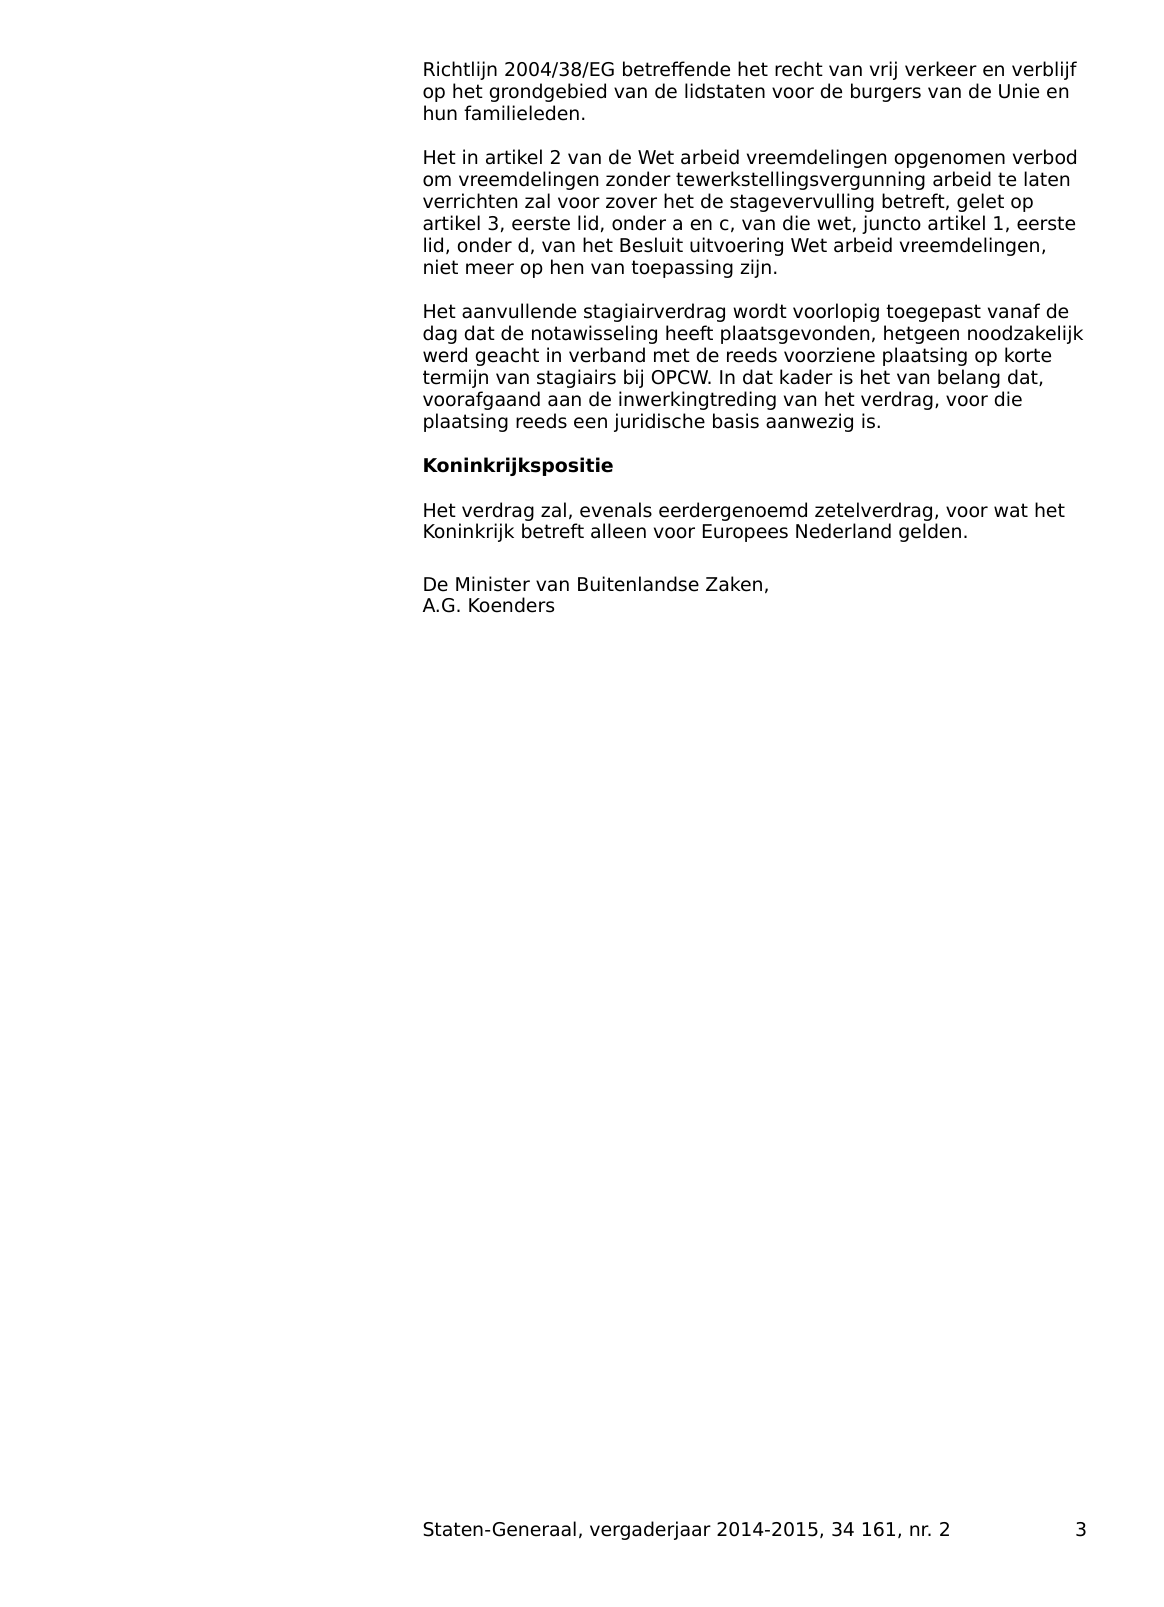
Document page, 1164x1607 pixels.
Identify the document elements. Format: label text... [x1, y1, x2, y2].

text Het in artikel 2 van de Wet arbeid vreemdelingen opgenomen verbod om vreemdelingen zonder tewerkstellingsvergunning arbeid te laten verrichten zal voor zover het de stagevervulling betreft, gelet op artikel 3, eerste lid, onder a en c, van die wet, juncto artikel 1, eerste lid, onder d, van het Besluit uitvoering Wet arbeid vreemdelingen, niet meer op hen van toepassing zijn. [422, 147, 1087, 279]
subtitle Koninkrijkspositie [422, 455, 1087, 477]
text Richtlijn 2004/38/EG betreffende het recht van vrij verkeer en verblijf op het grondgebied van de lidstaten voor de burgers van de Unie en hun familieleden. [422, 59, 1087, 125]
text Het aanvullende stagiairverdrag wordt voorlopig toegepast vanaf de dag dat de notawisseling heeft plaatsgevonden, hetgeen noodzakelijk werd geacht in verband met de reeds voorziene plaatsing op korte termijn van stagiairs bij OPCW. In dat kader is het van belang dat, voorafgaand aan de inwerkingtreding van het verdrag, voor die plaatsing reeds een juridische basis aanwezig is. [422, 301, 1087, 433]
text De Minister van Buitenlandse Zaken, A.G. Koenders [422, 573, 1087, 617]
text Het verdrag zal, evenals eerdergenoemd zetelverdrag, voor wat het Koninkrijk betreft alleen voor Europees Nederland gelden. [422, 499, 1087, 543]
